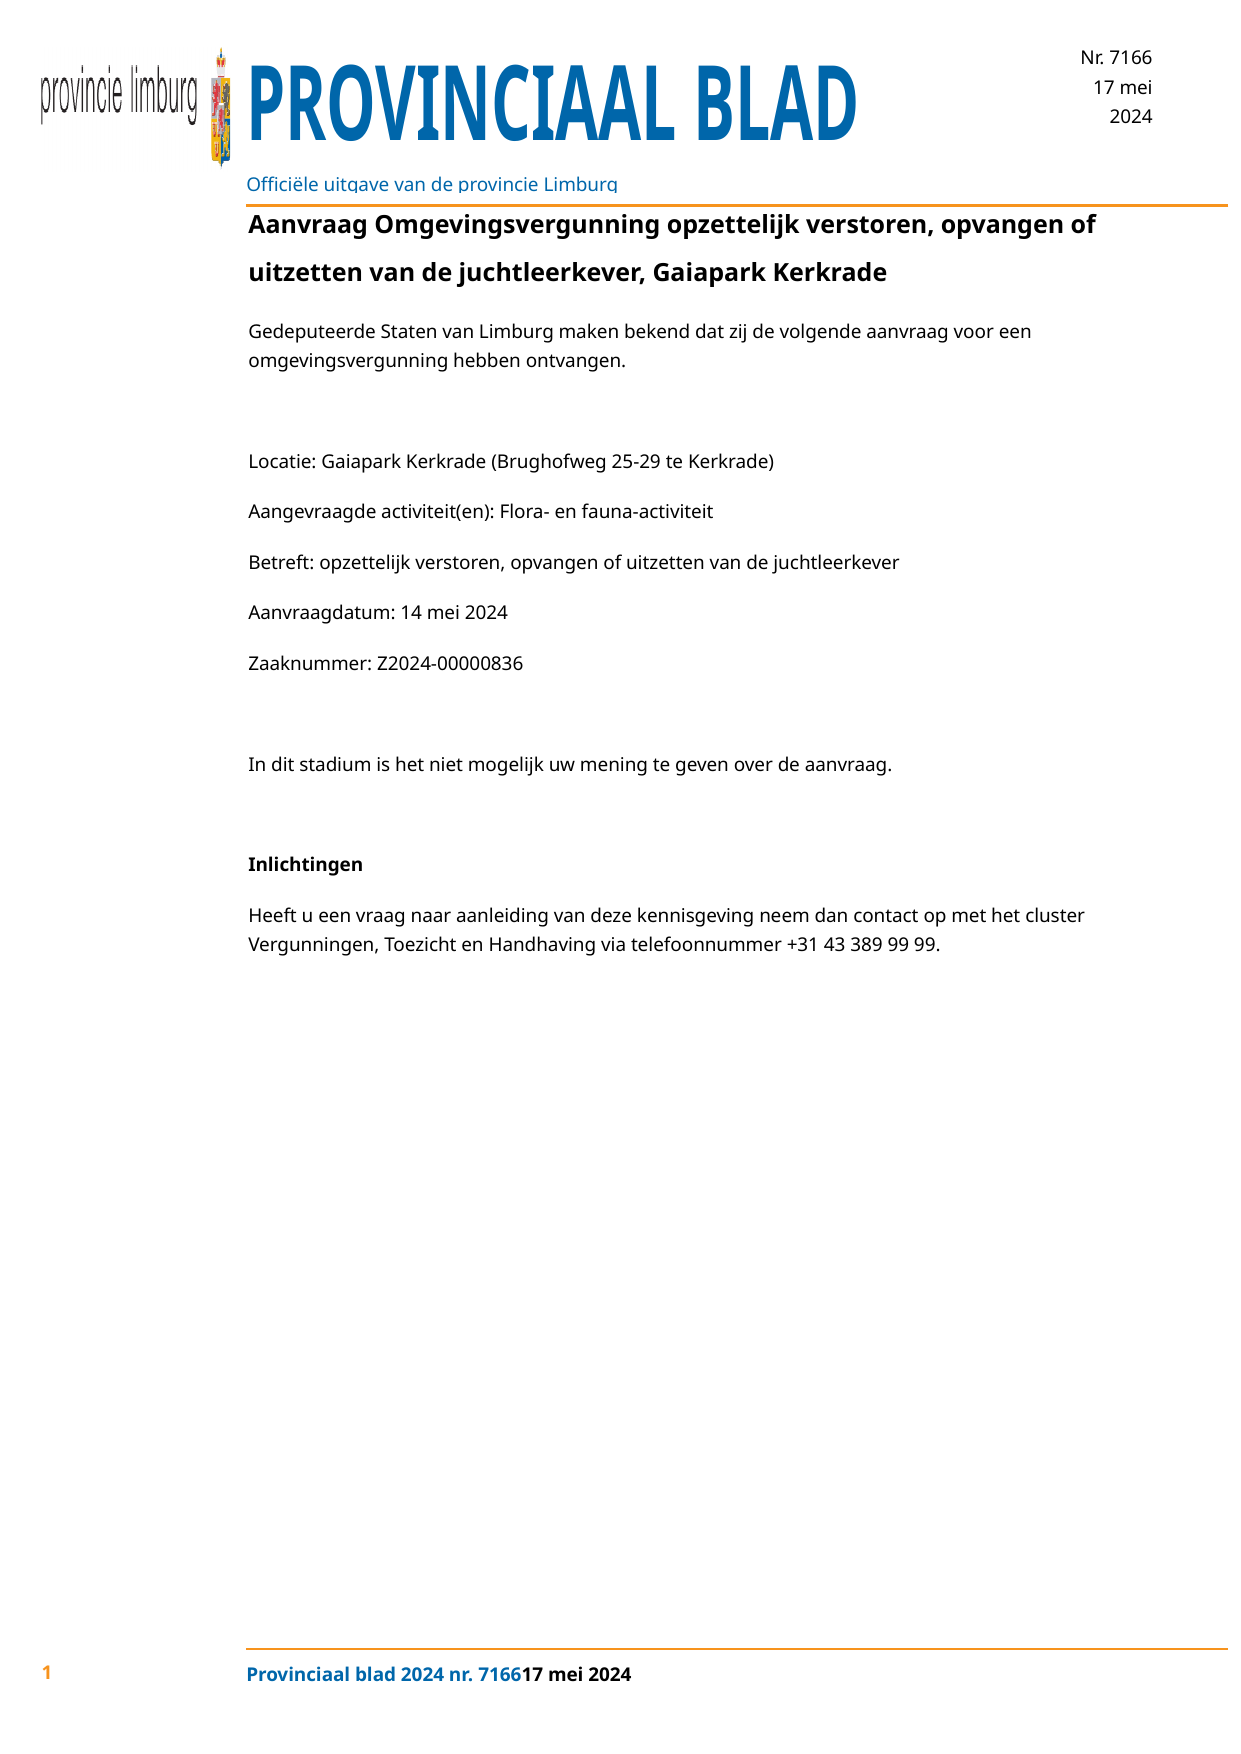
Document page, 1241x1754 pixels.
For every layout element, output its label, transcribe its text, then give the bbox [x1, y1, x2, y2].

text Heeft u een vraag naar aanleiding van deze kennisgeving neem dan contact op met het cluster Vergunningen, Toezicht en Handhaving via telefoonnummer +31 43 389 99 99. [248, 902, 1152, 957]
text Gedeputeerde Staten van Limburg maken bekend dat zij de volgende aanvraag voor een omgevingsvergunning hebben ontvangen. [248, 318, 1152, 373]
picture [41, 47, 231, 172]
text Aanvraag Omgevingsvergunning opzettelijk verstoren, opvangen of uitzetten van de juchtleerkever, Gaiapark Kerkrade [248, 207, 1152, 288]
text Betreft: opzettelijk verstoren, opvangen of uitzetten van de juchtleerkever [248, 549, 1152, 575]
text Locatie: Gaiapark Kerkrade (Brughofweg 25-29 te Kerkrade) [248, 448, 1152, 474]
text Aangevraagde activiteit(en): Flora- en fauna-activiteit [248, 499, 1152, 524]
text Inlichtingen [248, 852, 1152, 877]
text In dit stadium is het niet mogelijk uw mening te geven over de aanvraag. [248, 751, 1152, 777]
text Zaaknummer: Z2024-00000836 [248, 650, 1152, 676]
text Aanvraagdatum: 14 mei 2024 [248, 599, 1152, 625]
